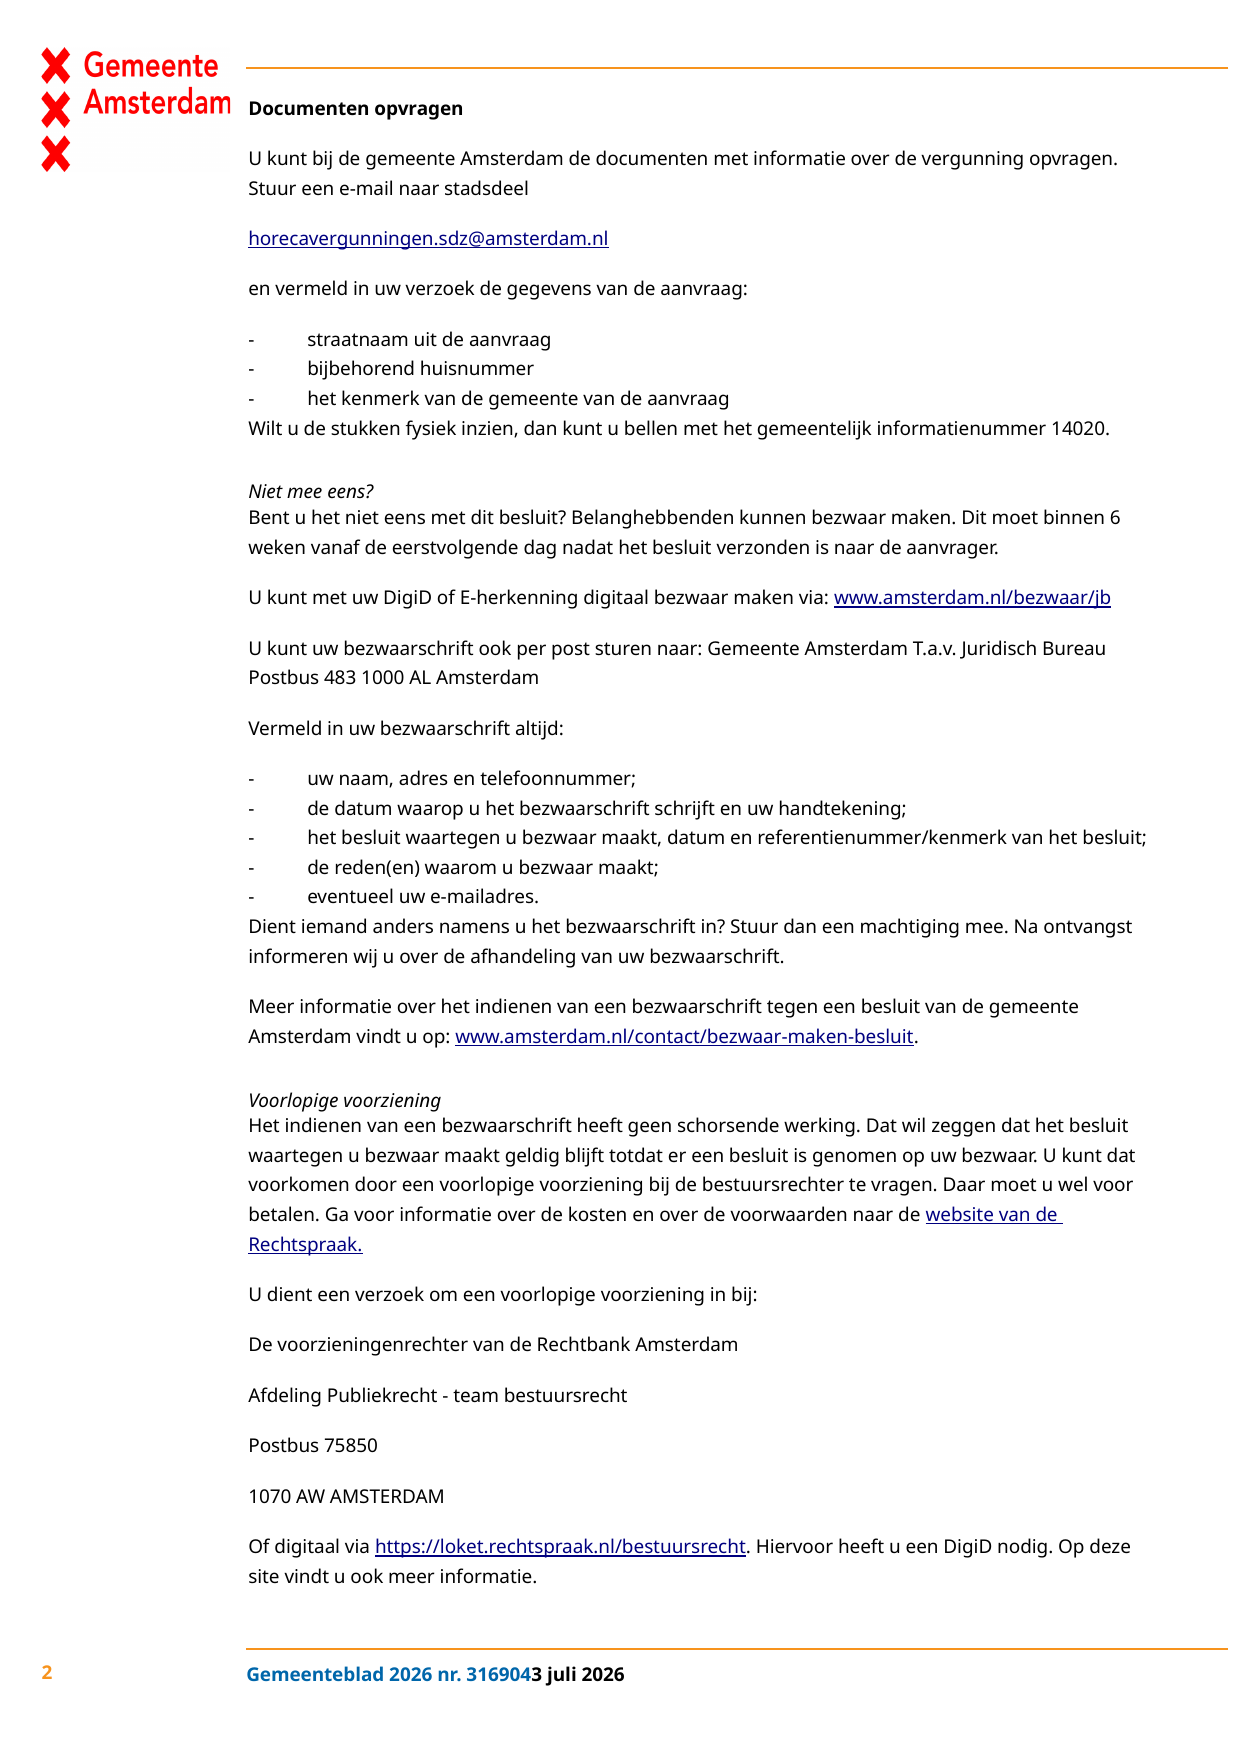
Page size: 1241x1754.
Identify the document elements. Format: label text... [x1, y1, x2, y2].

picture [41, 47, 231, 172]
text Documenten opvragen [248, 95, 1152, 121]
list het besluit waartegen u bezwaar maakt, datum en referentienummer/kenmerk van het besluit; [248, 824, 1152, 850]
text U dient een verzoek om een voorlopige voorziening in bij: [248, 1281, 1152, 1307]
text U kunt uw bezwaarschrift ook per post sturen naar: Gemeente Amsterdam T.a.v. Juridisch Bureau Postbus 483 1000 AL Amsterdam [248, 635, 1152, 690]
list de reden(en) waarom u bezwaar maakt; [248, 854, 1152, 880]
text Vermeld in uw bezwaarschrift altijd: [248, 715, 1152, 741]
text Voorlopige voorziening [248, 1087, 1152, 1112]
text horecavergunningen.sdz@amsterdam.nl [248, 225, 1152, 251]
list bijbehorend huisnummer [248, 356, 1152, 381]
list de datum waarop u het bezwaarschrift schrijft en uw handtekening; [248, 795, 1152, 821]
text en vermeld in uw verzoek de gegevens van de aanvraag: [248, 276, 1152, 301]
text Het indienen van een bezwaarschrift heeft geen schorsende werking. Dat wil zeggen dat het besluit waartegen u bezwaar maakt geldig blijft totdat er een besluit is genomen op uw bezwaar. U kunt dat voorkomen door een voorlopige voorziening bij de bestuursrechter te vragen. Daar moet u wel voor betalen. Ga voor informatie over de kosten en over de voorwaarden naar de website van de Rechtspraak. [248, 1112, 1152, 1257]
text U kunt met uw DigiD of E-herkenning digitaal bezwaar maken via: www.amsterdam.nl/bezwaar/jb [248, 584, 1152, 610]
list uw naam, adres en telefoonnummer; [248, 765, 1152, 791]
list het kenmerk van de gemeente van de aanvraag [248, 385, 1152, 411]
text Niet mee eens? [248, 479, 1152, 504]
text U kunt bij de gemeente Amsterdam de documenten met informatie over de vergunning opvragen. Stuur een e-mail naar stadsdeel [248, 145, 1152, 201]
text De voorzieningenrechter van de Rechtbank Amsterdam [248, 1332, 1152, 1357]
text 1070 AW AMSTERDAM [248, 1483, 1152, 1509]
text Wilt u de stukken fysiek inzien, dan kunt u bellen met het gemeentelijk informatienummer 14020. [248, 415, 1152, 441]
text Postbus 75850 [248, 1432, 1152, 1458]
list eventueel uw e-mailadres. [248, 884, 1152, 909]
text Afdeling Publiekrecht - team bestuursrecht [248, 1382, 1152, 1408]
text Meer informatie over het indienen van een bezwaarschrift tegen een besluit van de gemeente Amsterdam vindt u op: www.amsterdam.nl/contact/bezwaar-maken-besluit. [248, 993, 1152, 1048]
text Bent u het niet eens met dit besluit? Belanghebbenden kunnen bezwaar maken. Dit moet binnen 6 weken vanaf de eerstvolgende dag nadat het besluit verzonden is naar de aanvrager. [248, 504, 1152, 560]
text Of digitaal via https://loket.rechtspraak.nl/bestuursrecht. Hiervoor heeft u een DigiD nodig. Op deze site vindt u ook meer informatie. [248, 1533, 1152, 1589]
list straatnaam uit de aanvraag [248, 326, 1152, 352]
text Dient iemand anders namens u het bezwaarschrift in? Stuur dan een machtiging mee. Na ontvangst informeren wij u over de afhandeling van uw bezwaarschrift. [248, 913, 1152, 968]
